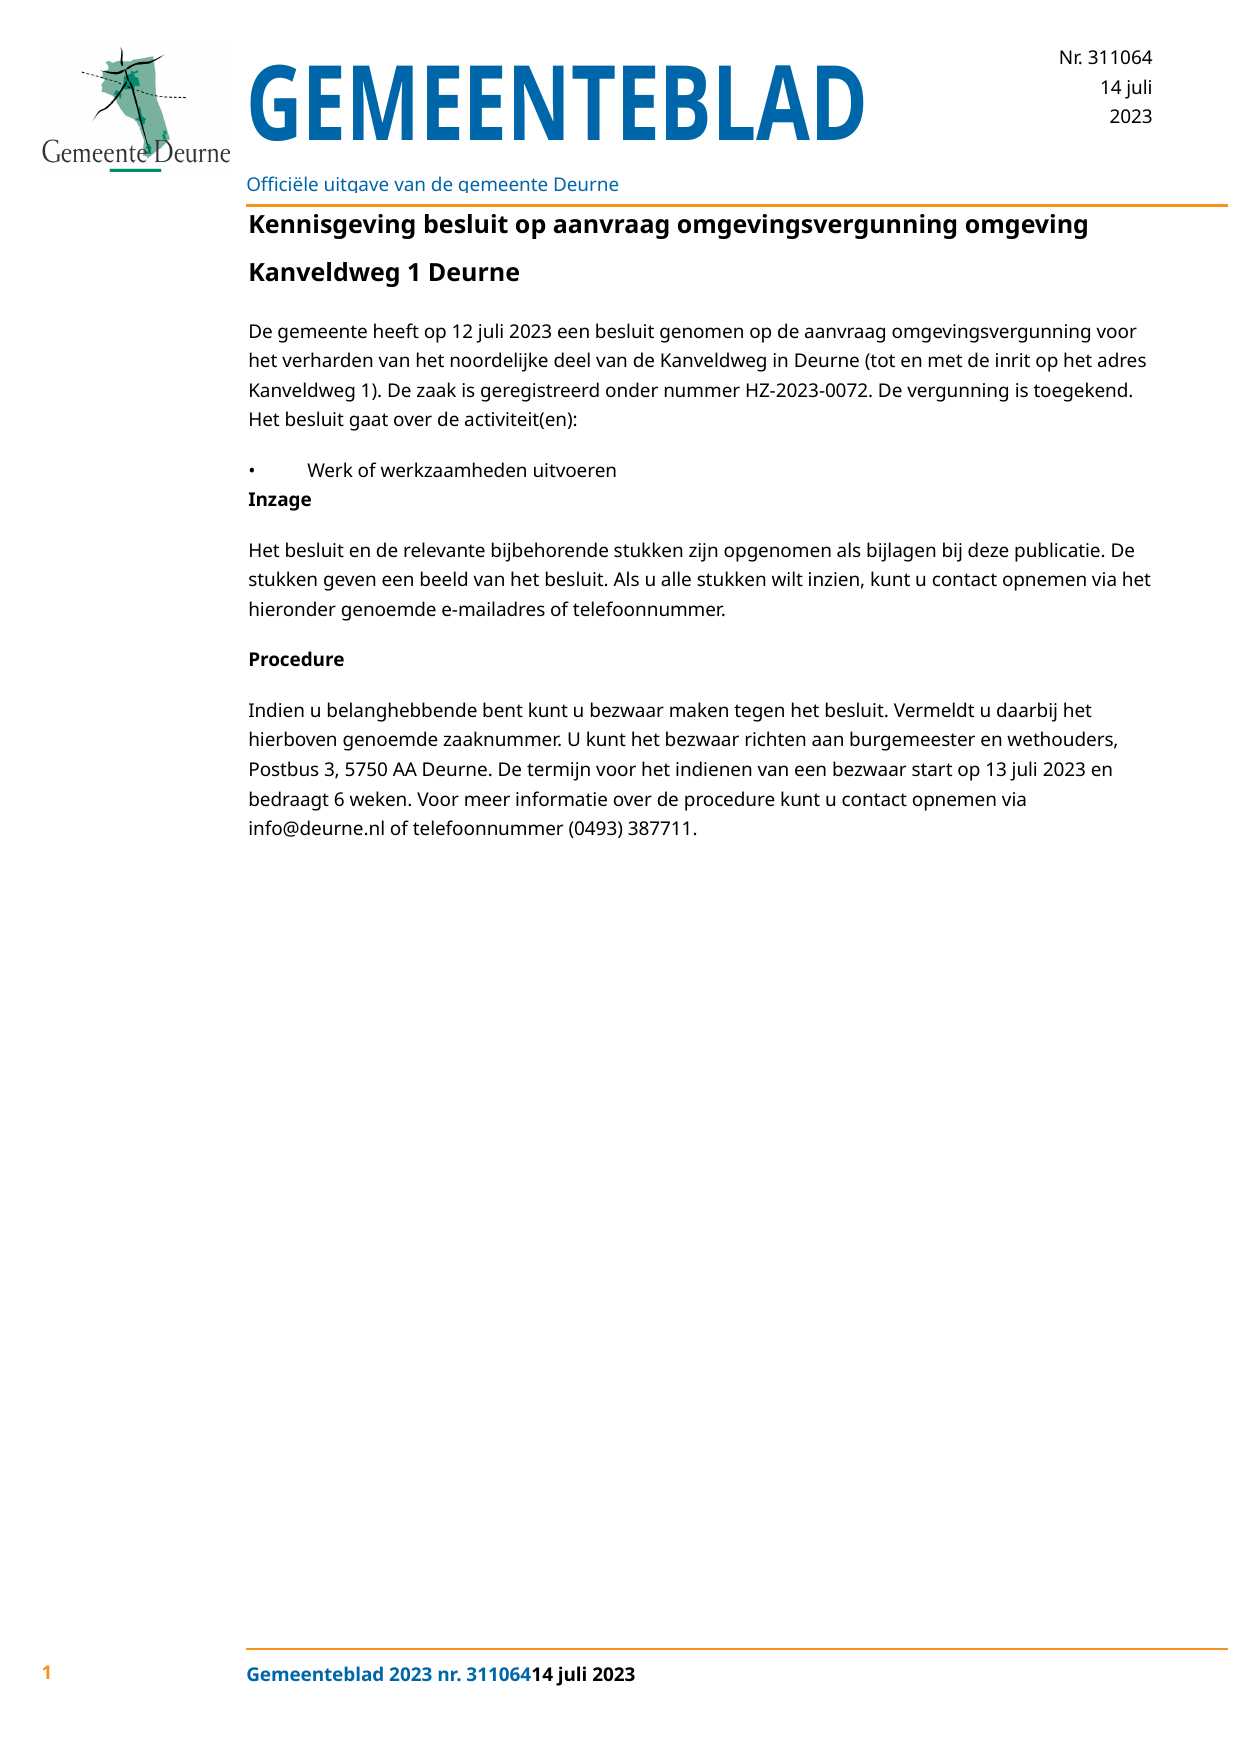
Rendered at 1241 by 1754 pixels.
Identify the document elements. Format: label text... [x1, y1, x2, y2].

text Kennisgeving besluit op aanvraag omgevingsvergunning omgeving Kanveldweg 1 Deurne [248, 207, 1152, 288]
text Het besluit en de relevante bijbehorende stukken zijn opgenomen als bijlagen bij deze publicatie. De stukken geven een beeld van het besluit. Als u alle stukken wilt inzien, kunt u contact opnemen via het hieronder genoemde e-mailadres of telefoonnummer. [248, 537, 1152, 622]
picture [41, 47, 231, 172]
text Indien u belanghebbende bent kunt u bezwaar maken tegen het besluit. Vermeldt u daarbij het hierboven genoemde zaaknummer. U kunt het bezwaar richten aan burgemeester en wethouders, Postbus 3, 5750 AA Deurne. De termijn voor het indienen van een bezwaar start op 13 juli 2023 en bedraagt 6 weken. Voor meer informatie over de procedure kunt u contact opnemen via info@deurne.nl of telefoonnummer (0493) 387711. [248, 697, 1152, 841]
text Procedure [248, 647, 1152, 672]
list Werk of werkzaamheden uitvoeren [248, 457, 1152, 483]
text De gemeente heeft op 12 juli 2023 een besluit genomen op de aanvraag omgevingsvergunning voor het verharden van het noordelijke deel van de Kanveldweg in Deurne (tot en met de inrit op het adres Kanveldweg 1). De zaak is geregistreerd onder nummer HZ-2023-0072. De vergunning is toegekend. Het besluit gaat over de activiteit(en): [248, 318, 1152, 432]
text Inzage [248, 487, 1152, 512]
